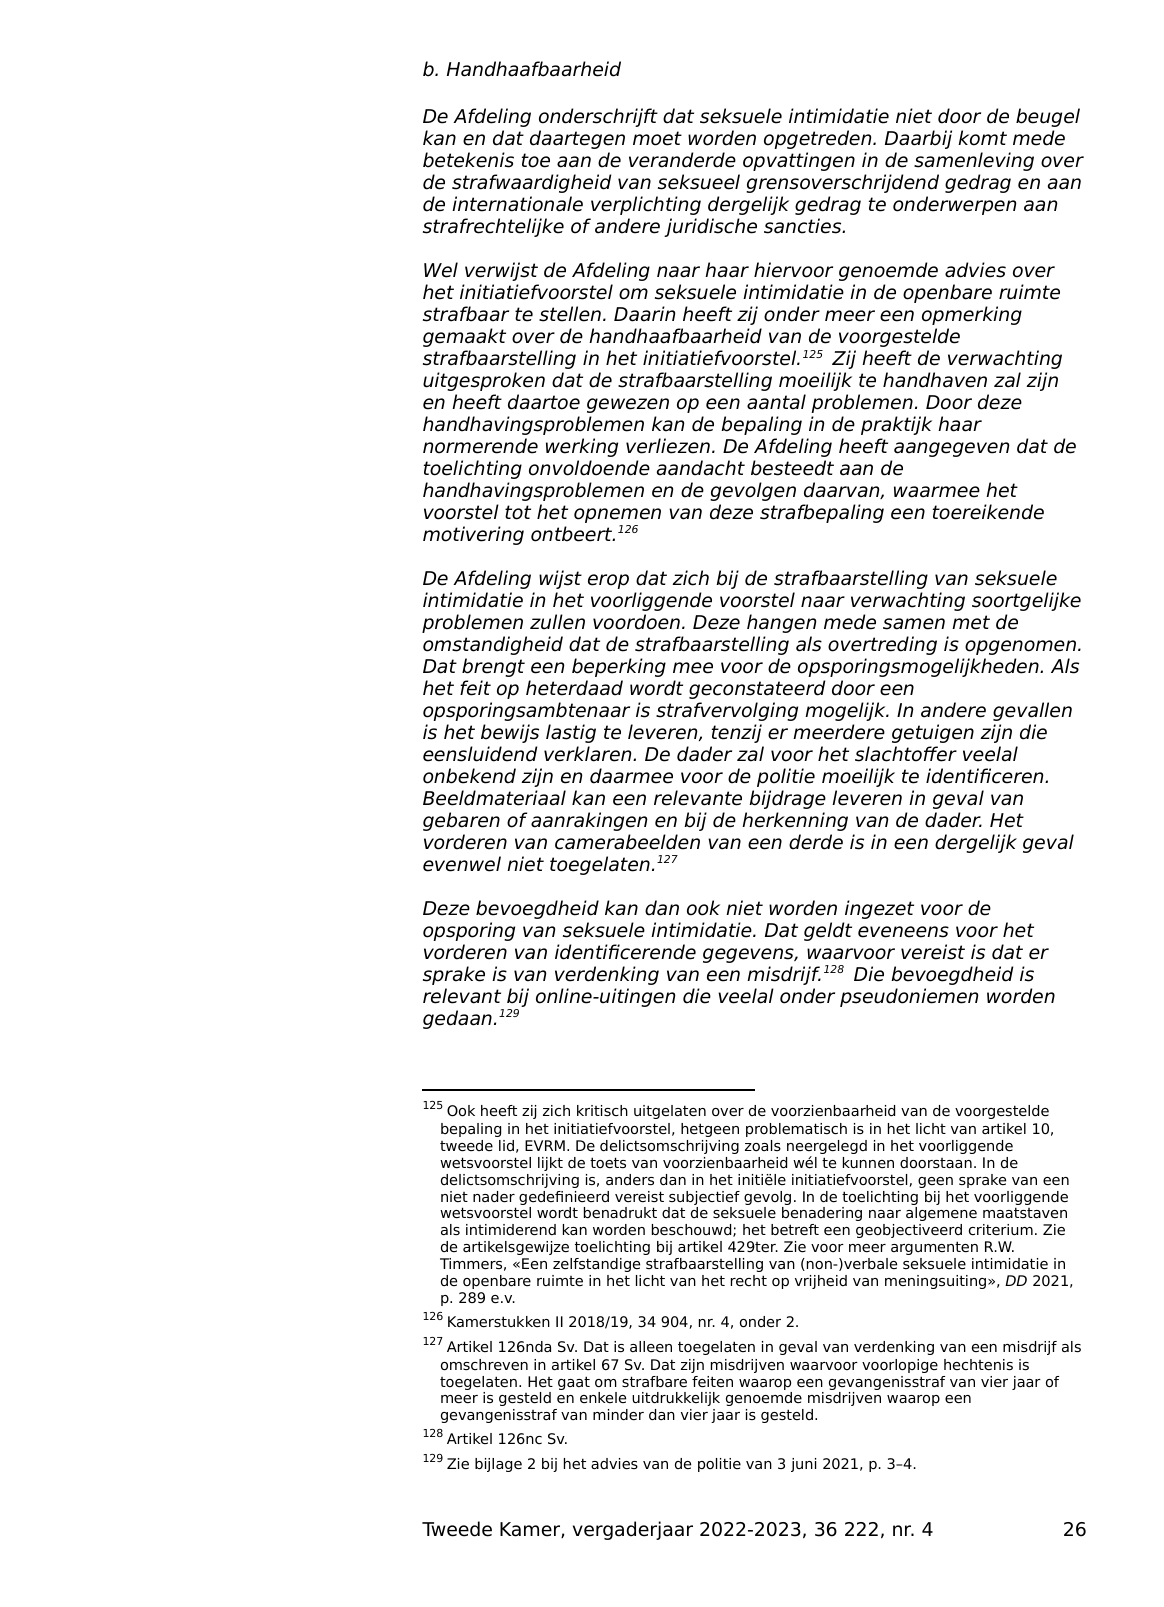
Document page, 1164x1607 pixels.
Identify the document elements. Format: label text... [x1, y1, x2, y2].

text Zie bijlage 2 bij het advies van de politie van 3 juni 2021, p. 3–4. [422, 1452, 1087, 1474]
subtitle b. Handhaafbaarheid [422, 59, 1087, 81]
text Artikel 126nc Sv. [422, 1427, 1087, 1449]
text Wel verwijst de Afdeling naar haar hiervoor genoemde advies over het initiatiefvoorstel om seksuele intimidatie in de openbare ruimte strafbaar te stellen. Daarin heeft zij onder meer een opmerking gemaakt over de handhaafbaarheid van de voorgestelde strafbaarstelling in het initiatiefvoorstel. Zij heeft de verwachting uitgesproken dat de strafbaarstelling moeilijk te handhaven zal zijn en heeft daartoe gewezen op een aantal problemen. Door deze handhavingsproblemen kan de bepaling in de praktijk haar normerende werking verliezen. De Afdeling heeft aangegeven dat de toelichting onvoldoende aandacht besteedt aan de handhavingsproblemen en de gevolgen daarvan, waarmee het voorstel tot het opnemen van deze strafbepaling een toereikende motivering ontbeert. [422, 260, 1087, 546]
text Deze bevoegdheid kan dan ook niet worden ingezet voor de opsporing van seksuele intimidatie. Dat geldt eveneens voor het vorderen van identificerende gegevens, waarvoor vereist is dat er sprake is van verdenking van een misdrijf. Die bevoegdheid is relevant bij online-uitingen die veelal onder pseudoniemen worden gedaan. [422, 898, 1087, 1030]
text Artikel 126nda Sv. Dat is alleen toegelaten in geval van verdenking van een misdrijf als omschreven in artikel 67 Sv. Dat zijn misdrijven waarvoor voorlopige hechtenis is toegelaten. Het gaat om strafbare feiten waarop een gevangenisstraf van vier jaar of meer is gesteld en enkele uitdrukkelijk genoemde misdrijven waarop een gevangenisstraf van minder dan vier jaar is gesteld. [422, 1335, 1087, 1424]
text Kamerstukken II 2018/19, 34 904, nr. 4, onder 2. [422, 1310, 1087, 1332]
text Ook heeft zij zich kritisch uitgelaten over de voorzienbaarheid van de voorgestelde bepaling in het initiatiefvoorstel, hetgeen problematisch is in het licht van artikel 10, tweede lid, EVRM. De delictsomschrijving zoals neergelegd in het voorliggende wetsvoorstel lijkt de toets van voorzienbaarheid wél te kunnen doorstaan. In de delictsomschrijving is, anders dan in het initiële initiatiefvoorstel, geen sprake van een niet nader gedefinieerd vereist subjectief gevolg. In de toelichting bij het voorliggende wetsvoorstel wordt benadrukt dat de seksuele benadering naar algemene maatstaven als intimiderend kan worden beschouwd; het betreft een geobjectiveerd criterium. Zie de artikelsgewijze toelichting bij artikel 429ter. Zie voor meer argumenten R.W. Timmers, «Een zelfstandige strafbaarstelling van (non-)verbale seksuele intimidatie in de openbare ruimte in het licht van het recht op vrijheid van meningsuiting», DD 2021, p. 289 e.v. [422, 1099, 1087, 1307]
text De Afdeling onderschrijft dat seksuele intimidatie niet door de beugel kan en dat daartegen moet worden opgetreden. Daarbij komt mede betekenis toe aan de veranderde opvattingen in de samenleving over de strafwaardigheid van seksueel grensoverschrijdend gedrag en aan de internationale verplichting dergelijk gedrag te onderwerpen aan strafrechtelijke of andere juridische sancties. [422, 106, 1087, 238]
text De Afdeling wijst erop dat zich bij de strafbaarstelling van seksuele intimidatie in het voorliggende voorstel naar verwachting soortgelijke problemen zullen voordoen. Deze hangen mede samen met de omstandigheid dat de strafbaarstelling als overtreding is opgenomen. Dat brengt een beperking mee voor de opsporingsmogelijkheden. Als het feit op heterdaad wordt geconstateerd door een opsporingsambtenaar is strafvervolging mogelijk. In andere gevallen is het bewijs lastig te leveren, tenzij er meerdere getuigen zijn die eensluidend verklaren. De dader zal voor het slachtoffer veelal onbekend zijn en daarmee voor de politie moeilijk te identificeren. Beeldmateriaal kan een relevante bijdrage leveren in geval van gebaren of aanrakingen en bij de herkenning van de dader. Het vorderen van camerabeelden van een derde is in een dergelijk geval evenwel niet toegelaten. [422, 568, 1087, 876]
